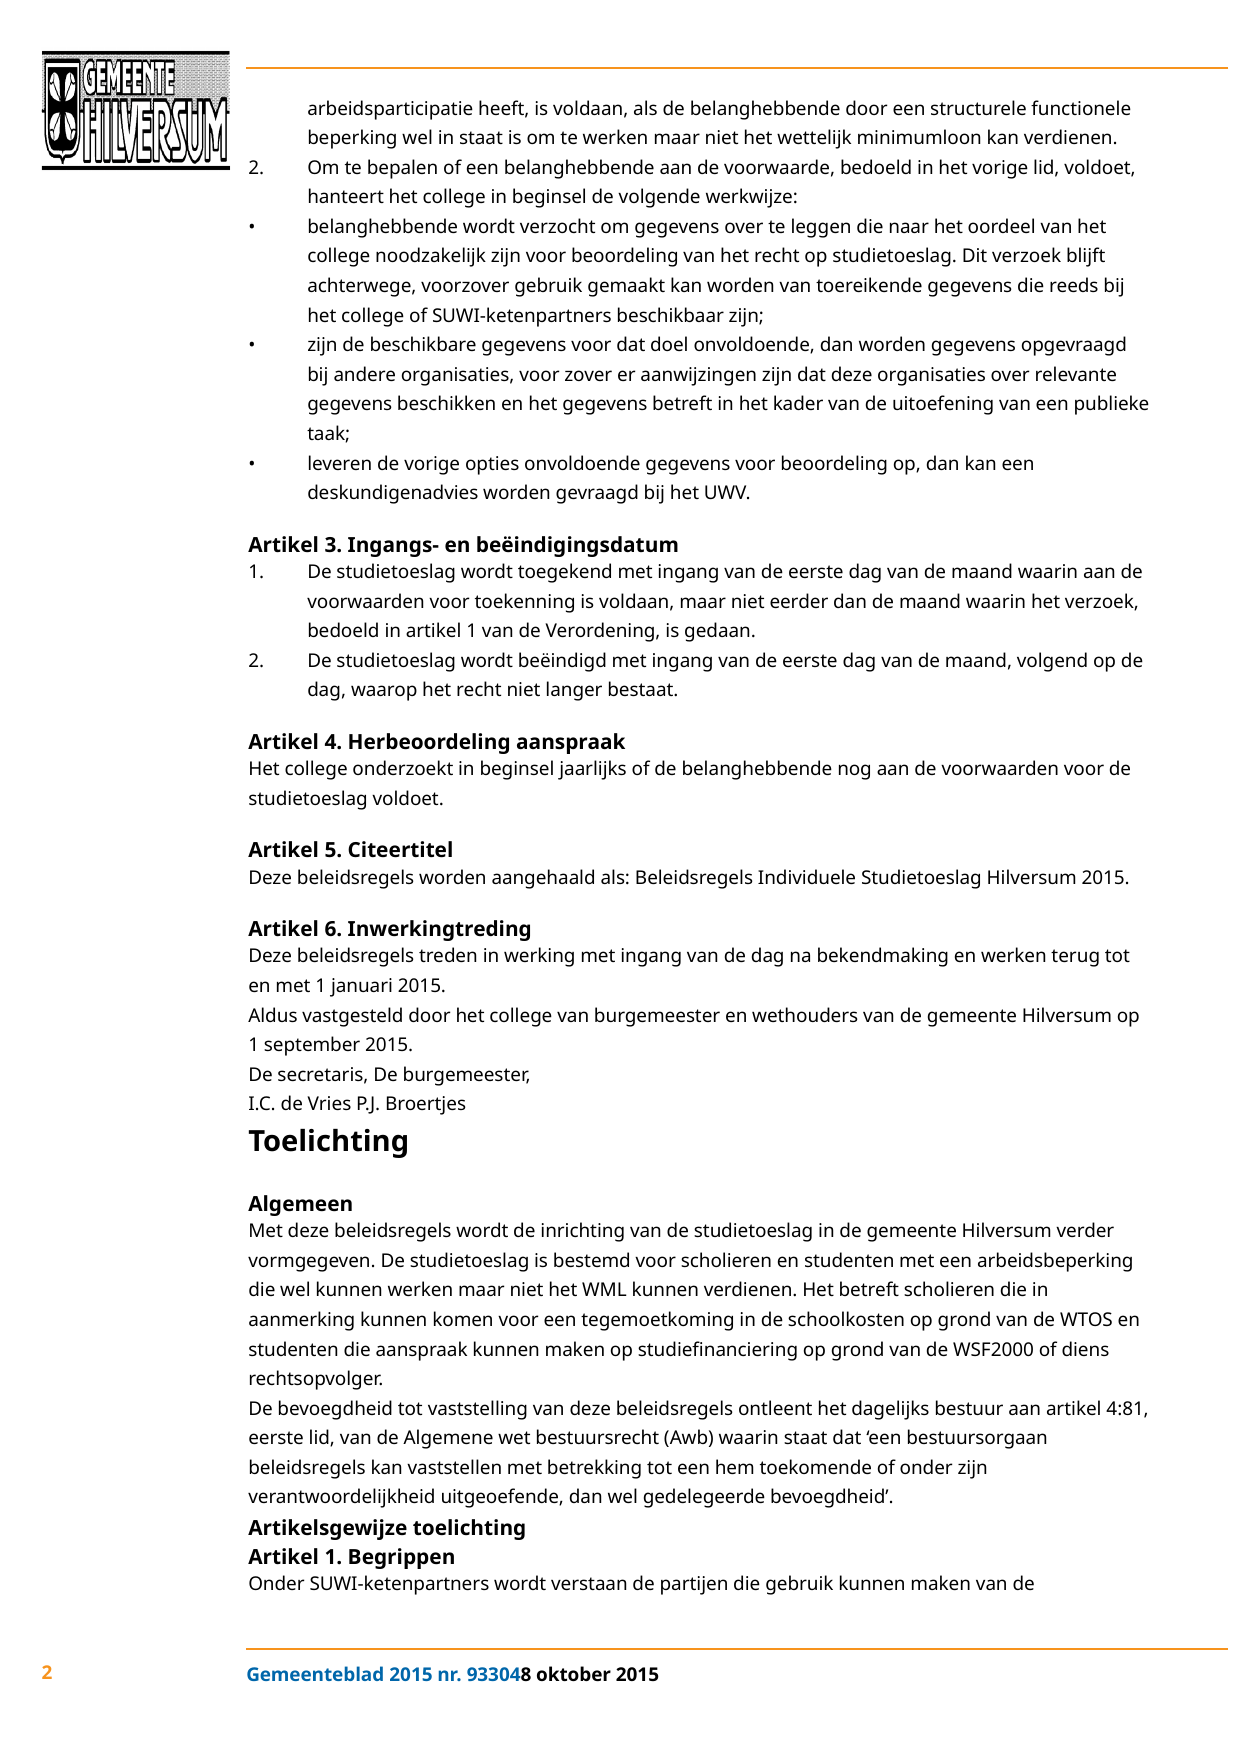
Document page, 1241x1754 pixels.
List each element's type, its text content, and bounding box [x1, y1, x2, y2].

list arbeidsparticipatie heeft, is voldaan, als de belanghebbende door een structurele functionele beperking wel in staat is om te werken maar niet het wettelijk minimumloon kan verdienen. [248, 95, 1152, 150]
list De studietoeslag wordt toegekend met ingang van de eerste dag van de maand waarin aan de voorwaarden voor toekenning is voldaan, maar niet eerder dan de maand waarin het verzoek, bedoeld in artikel 1 van de Verordening, is gedaan. [248, 558, 1152, 643]
text De bevoegdheid tot vaststelling van deze beleidsregels ontleent het dagelijks bestuur aan artikel 4:81, eerste lid, van de Algemene wet bestuursrecht (Awb) waarin staat dat ‘een bestuursorgaan beleidsregels kan vaststellen met betrekking tot een hem toekomende of onder zijn verantwoordelijkheid uitgeoefende, dan wel gedelegeerde bevoegdheid’. [248, 1395, 1152, 1509]
list zijn de beschikbare gegevens voor dat doel onvoldoende, dan worden gegevens opgevraagd bij andere organisaties, voor zover er aanwijzingen zijn dat deze organisaties over relevante gegevens beschikken en het gegevens betreft in het kader van de uitoefening van een publieke taak; [248, 331, 1152, 446]
list leveren de vorige opties onvoldoende gegevens voor beoordeling op, dan kan een deskundigenadvies worden gevraagd bij het UWV. [248, 450, 1152, 505]
picture [41, 47, 231, 172]
text Artikel 3. Ingangs- en beëindigingsdatum [248, 530, 1152, 558]
text Met deze beleidsregels wordt de inrichting van de studietoeslag in de gemeente Hilversum verder vormgegeven. De studietoeslag is bestemd voor scholieren en studenten met een arbeidsbeperking die wel kunnen werken maar niet het WML kunnen verdienen. Het betreft scholieren die in aanmerking kunnen komen voor een tegemoetkoming in de schoolkosten op grond van de WTOS en studenten die aanspraak kunnen maken op studiefinanciering op grond van de WSF2000 of diens rechtsopvolger. [248, 1217, 1152, 1391]
list Om te bepalen of een belanghebbende aan de voorwaarde, bedoeld in het vorige lid, voldoet, hanteert het college in beginsel de volgende werkwijze: [248, 154, 1152, 209]
text De secretaris, De burgemeester, [248, 1061, 1152, 1087]
list De studietoeslag wordt beëindigd met ingang van de eerste dag van de maand, volgend op de dag, waarop het recht niet langer bestaat. [248, 647, 1152, 702]
list belanghebbende wordt verzocht om gegevens over te leggen die naar het oordeel van het college noodzakelijk zijn voor beoordeling van het recht op studietoeslag. Dit verzoek blijft achterwege, voorzover gebruik gemaakt kan worden van toereikende gegevens die reeds bij het college of SUWI-ketenpartners beschikbaar zijn; [248, 213, 1152, 328]
text Deze beleidsregels worden aangehaald als: Beleidsregels Individuele Studietoeslag Hilversum 2015. [248, 864, 1152, 889]
text Algemeen [248, 1189, 1152, 1217]
text I.C. de Vries P.J. Broertjes [248, 1091, 1152, 1116]
text Het college onderzoekt in beginsel jaarlijks of de belanghebbende nog aan de voorwaarden voor de studietoeslag voldoet. [248, 755, 1152, 811]
text Toelichting [248, 1120, 1152, 1160]
text Deze beleidsregels treden in werking met ingang van de dag na bekendmaking en werken terug tot en met 1 januari 2015. [248, 943, 1152, 998]
text Onder SUWI-ketenpartners wordt verstaan de partijen die gebruik kunnen maken van de [248, 1570, 1152, 1596]
text Artikel 1. Begrippen [248, 1542, 1152, 1570]
text Aldus vastgesteld door het college van burgemeester en wethouders van de gemeente Hilversum op 1 september 2015. [248, 1002, 1152, 1057]
text Artikel 5. Citeertitel [248, 835, 1152, 864]
text Artikel 4. Herbeoordeling aanspraak [248, 727, 1152, 755]
text Artikel 6. Inwerkingtreding [248, 914, 1152, 943]
text Artikelsgewijze toelichting [248, 1513, 1152, 1542]
